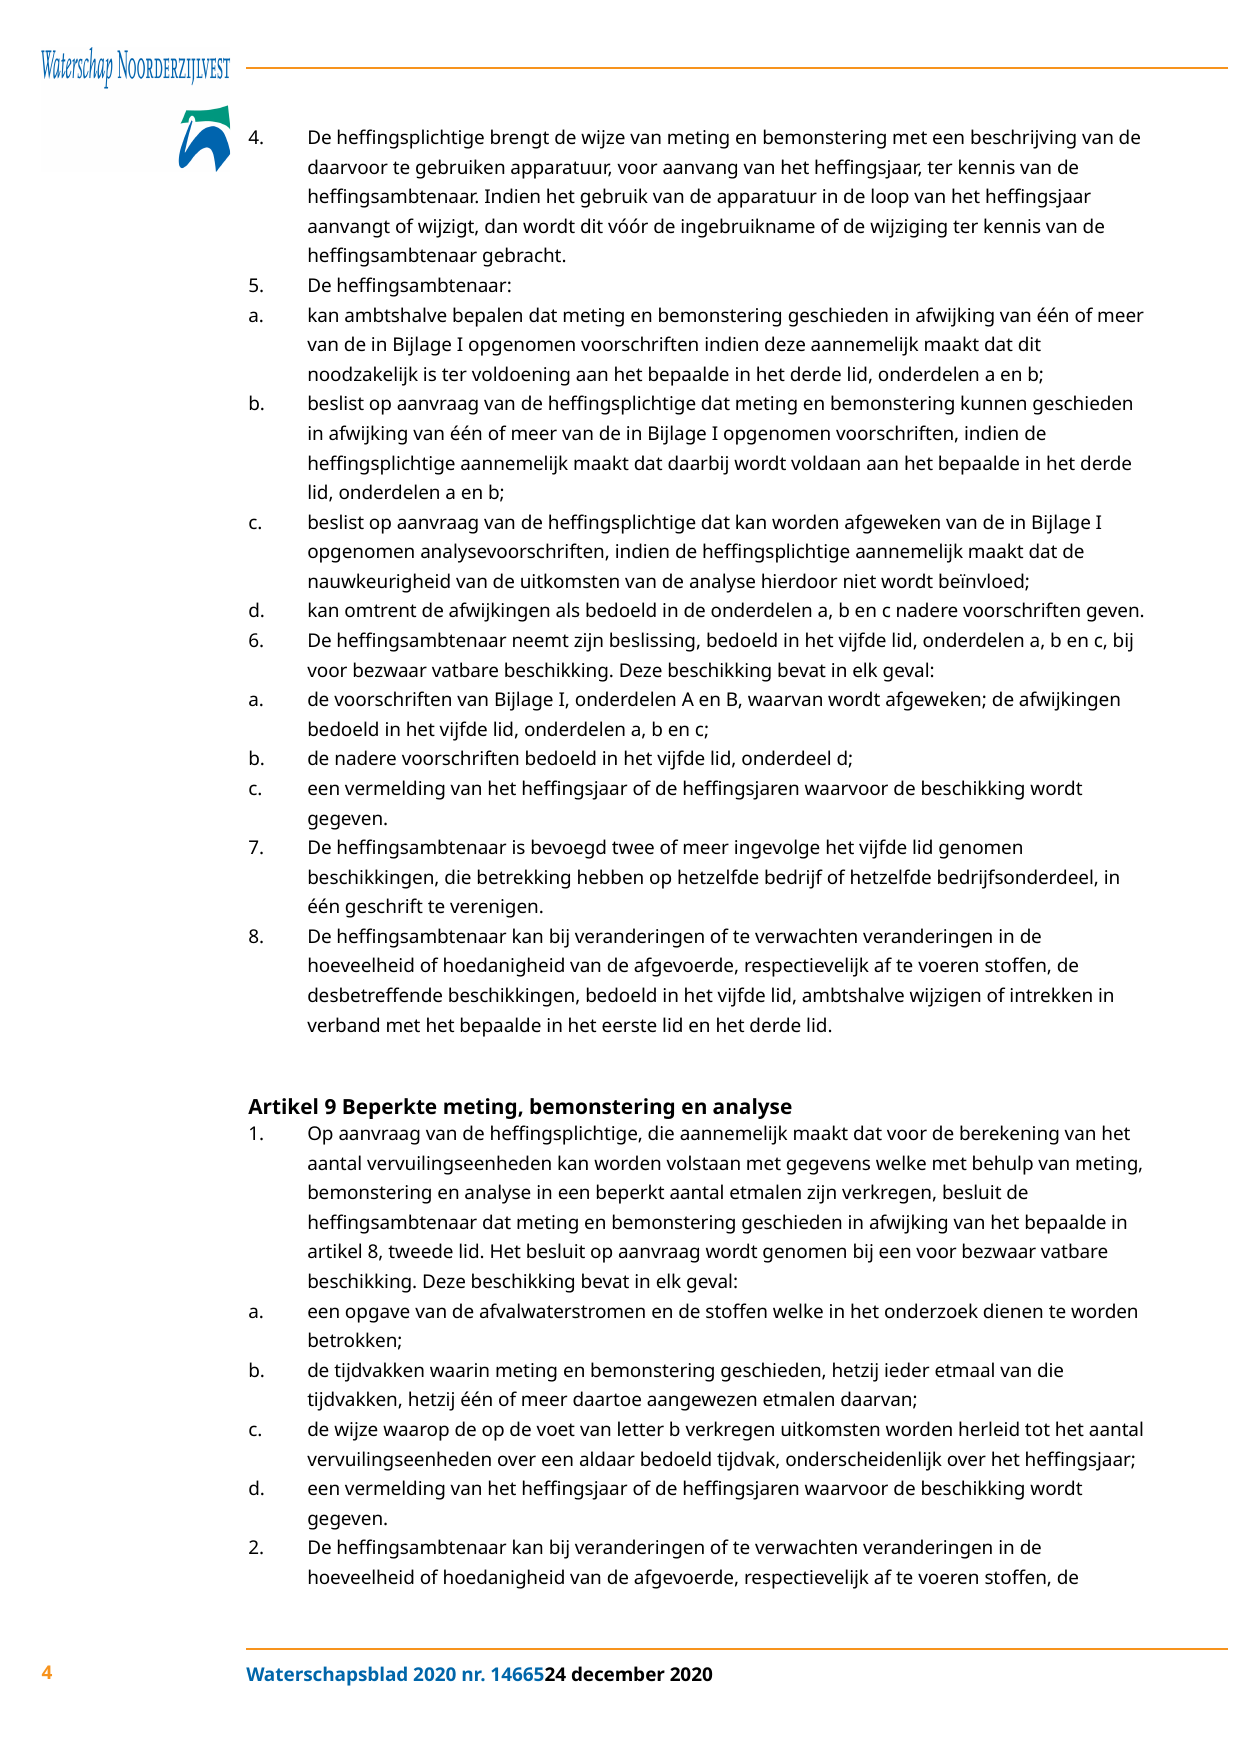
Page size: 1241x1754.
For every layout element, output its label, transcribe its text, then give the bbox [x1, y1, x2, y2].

list de tijdvakken waarin meting en bemonstering geschieden, hetzij ieder etmaal van die tijdvakken, hetzij één of meer daartoe aangewezen etmalen daarvan; [248, 1357, 1152, 1412]
list De heffingsambtenaar: [248, 272, 1152, 298]
list de wijze waarop de op de voet van letter b verkregen uitkomsten worden herleid tot het aantal vervuilingseenheden over een aldaar bedoeld tijdvak, onderscheidenlijk over het heffingsjaar; [248, 1416, 1152, 1471]
list kan omtrent de afwijkingen als bedoeld in de onderdelen a, b en c nadere voorschriften geven. [248, 598, 1152, 623]
list een vermelding van het heffingsjaar of de heffingsjaren waarvoor de beschikking wordt gegeven. [248, 1475, 1152, 1531]
list de nadere voorschriften bedoeld in het vijfde lid, onderdeel d; [248, 746, 1152, 771]
list beslist op aanvraag van de heffingsplichtige dat kan worden afgeweken van de in Bijlage I opgenomen analysevoorschriften, indien de heffingsplichtige aannemelijk maakt dat de nauwkeurigheid van de uitkomsten van de analyse hierdoor niet wordt beïnvloed; [248, 509, 1152, 594]
list Op aanvraag van de heffingsplichtige, die aannemelijk maakt dat voor de berekening van het aantal vervuilingseenheden kan worden volstaan met gegevens welke met behulp van meting, bemonstering en analyse in een beperkt aantal etmalen zijn verkregen, besluit de heffingsambtenaar dat meting en bemonstering geschieden in afwijking van het bepaalde in artikel 8, tweede lid. Het besluit op aanvraag wordt genomen bij een voor bezwaar vatbare beschikking. Deze beschikking bevat in elk geval: [248, 1120, 1152, 1294]
text Artikel 9 Beperkte meting, bemonstering en analyse [248, 1092, 1152, 1120]
list een opgave van de afvalwaterstromen en de stoffen welke in het onderzoek dienen te worden betrokken; [248, 1298, 1152, 1353]
list kan ambtshalve bepalen dat meting en bemonstering geschieden in afwijking van één of meer van de in Bijlage I opgenomen voorschriften indien deze aannemelijk maakt dat dit noodzakelijk is ter voldoening aan het bepaalde in het derde lid, onderdelen a en b; [248, 302, 1152, 387]
list De heffingsambtenaar kan bij veranderingen of te verwachten veranderingen in de hoeveelheid of hoedanigheid van de afgevoerde, respectievelijk af te voeren stoffen, de desbetreffende beschikkingen, bedoeld in het vijfde lid, ambtshalve wijzigen of intrekken in verband met het bepaalde in het eerste lid en het derde lid. [248, 923, 1152, 1038]
list de voorschriften van Bijlage I, onderdelen A en B, waarvan wordt afgeweken; de afwijkingen bedoeld in het vijfde lid, onderdelen a, b en c; [248, 686, 1152, 742]
picture [41, 47, 231, 172]
list De heffingsambtenaar neemt zijn beslissing, bedoeld in het vijfde lid, onderdelen a, b en c, bij voor bezwaar vatbare beschikking. Deze beschikking bevat in elk geval: [248, 627, 1152, 683]
list De heffingsambtenaar kan bij veranderingen of te verwachten veranderingen in de hoeveelheid of hoedanigheid van de afgevoerde, respectievelijk af te voeren stoffen, de [248, 1534, 1152, 1590]
list beslist op aanvraag van de heffingsplichtige dat meting en bemonstering kunnen geschieden in afwijking van één of meer van de in Bijlage I opgenomen voorschriften, indien de heffingsplichtige aannemelijk maakt dat daarbij wordt voldaan aan het bepaalde in het derde lid, onderdelen a en b; [248, 391, 1152, 505]
list De heffingsambtenaar is bevoegd twee of meer ingevolge het vijfde lid genomen beschikkingen, die betrekking hebben op hetzelfde bedrijf of hetzelfde bedrijfsonderdeel, in één geschrift te verenigen. [248, 834, 1152, 919]
list De heffingsplichtige brengt de wijze van meting en bemonstering met een beschrijving van de daarvoor te gebruiken apparatuur, voor aanvang van het heffingsjaar, ter kennis van de heffingsambtenaar. Indien het gebruik van de apparatuur in de loop van het heffingsjaar aanvangt of wijzigt, dan wordt dit vóór de ingebruikname of de wijziging ter kennis van de heffingsambtenaar gebracht. [248, 124, 1152, 268]
list een vermelding van het heffingsjaar of de heffingsjaren waarvoor de beschikking wordt gegeven. [248, 775, 1152, 831]
